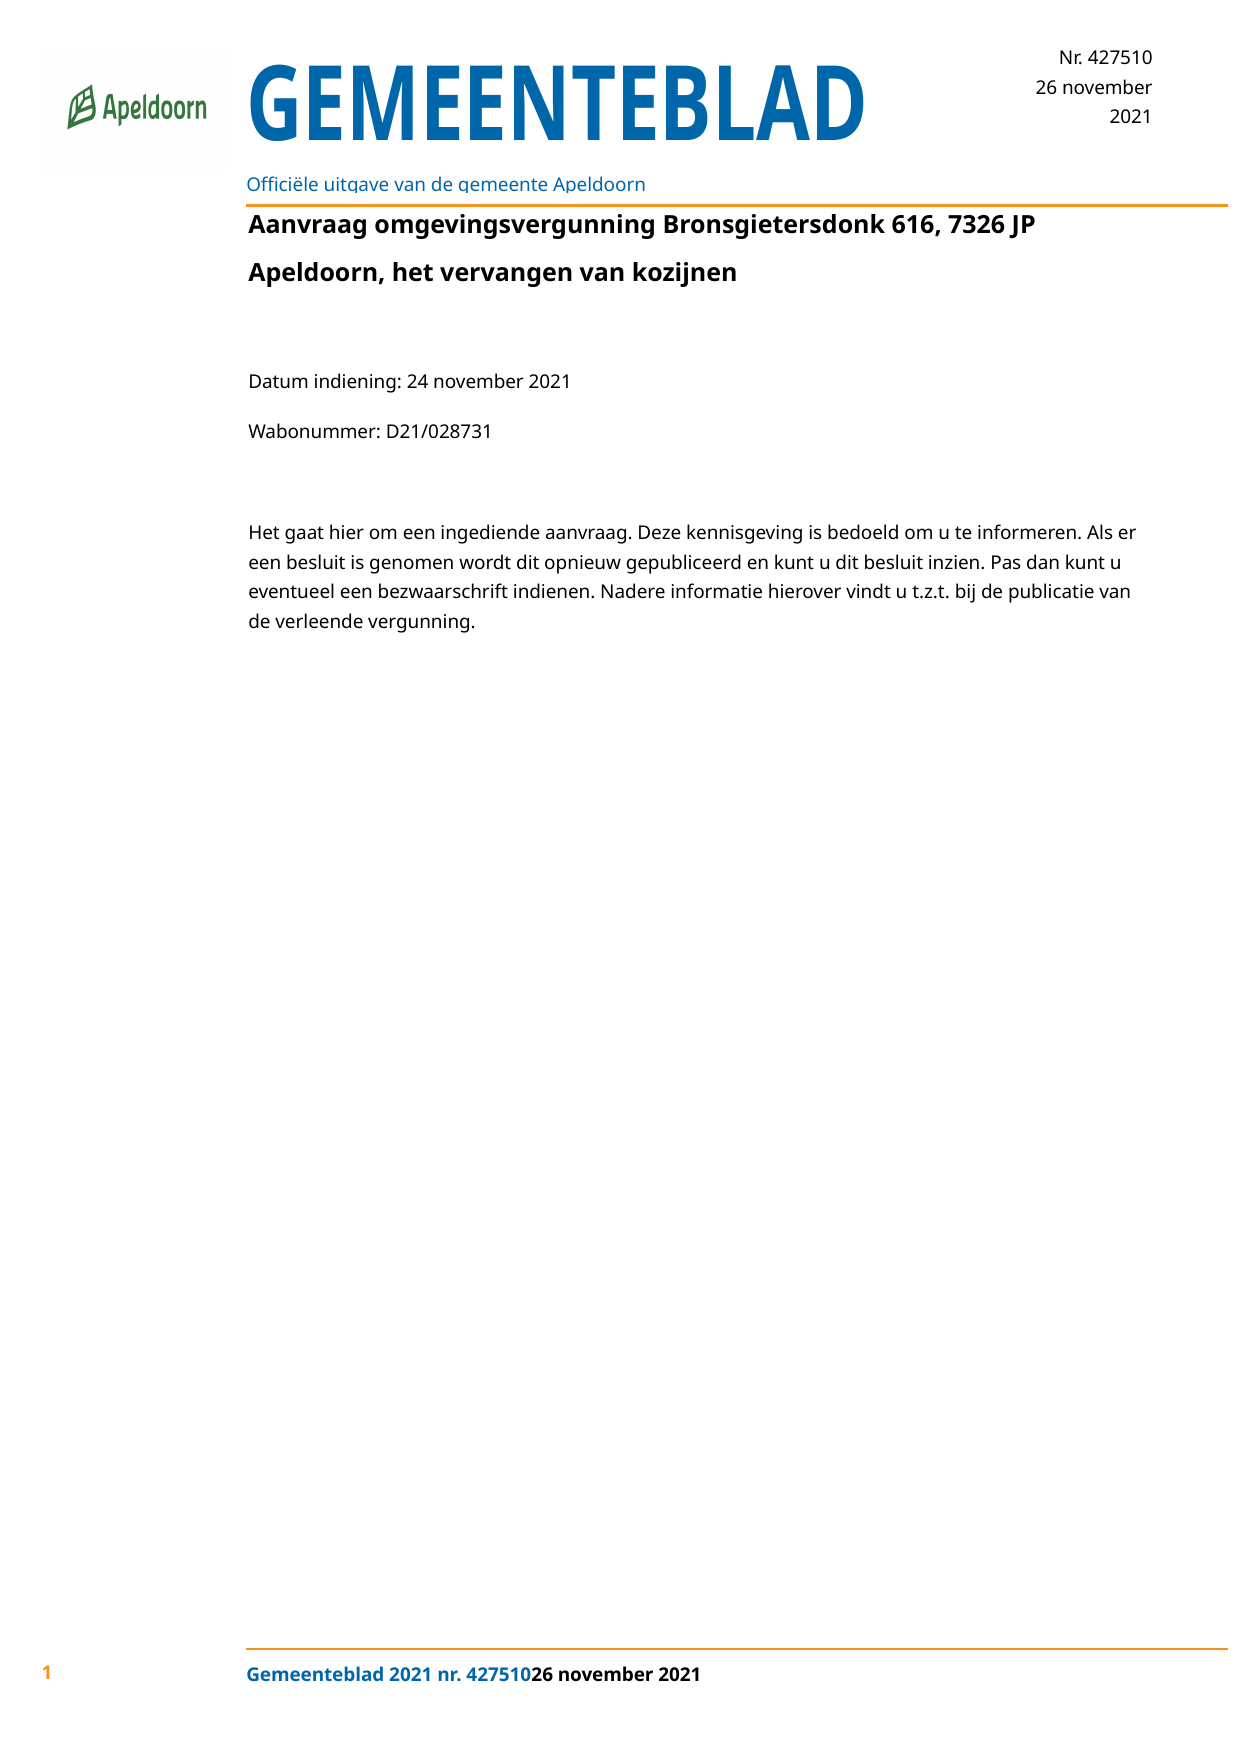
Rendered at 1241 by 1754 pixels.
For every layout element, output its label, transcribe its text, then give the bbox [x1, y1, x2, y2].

text Wabonummer: D21/028731 [248, 419, 1152, 444]
text Aanvraag omgevingsvergunning Bronsgietersdonk 616, 7326 JP Apeldoorn, het vervangen van kozijnen [248, 207, 1152, 288]
picture [41, 47, 231, 172]
text Datum indiening: 24 november 2021 [248, 368, 1152, 394]
text Het gaat hier om een ingediende aanvraag. Deze kennisgeving is bedoeld om u te informeren. Als er een besluit is genomen wordt dit opnieuw gepubliceerd en kunt u dit besluit inzien. Pas dan kunt u eventueel een bezwaarschrift indienen. Nadere informatie hierover vindt u t.z.t. bij de publicatie van de verleende vergunning. [248, 519, 1152, 634]
